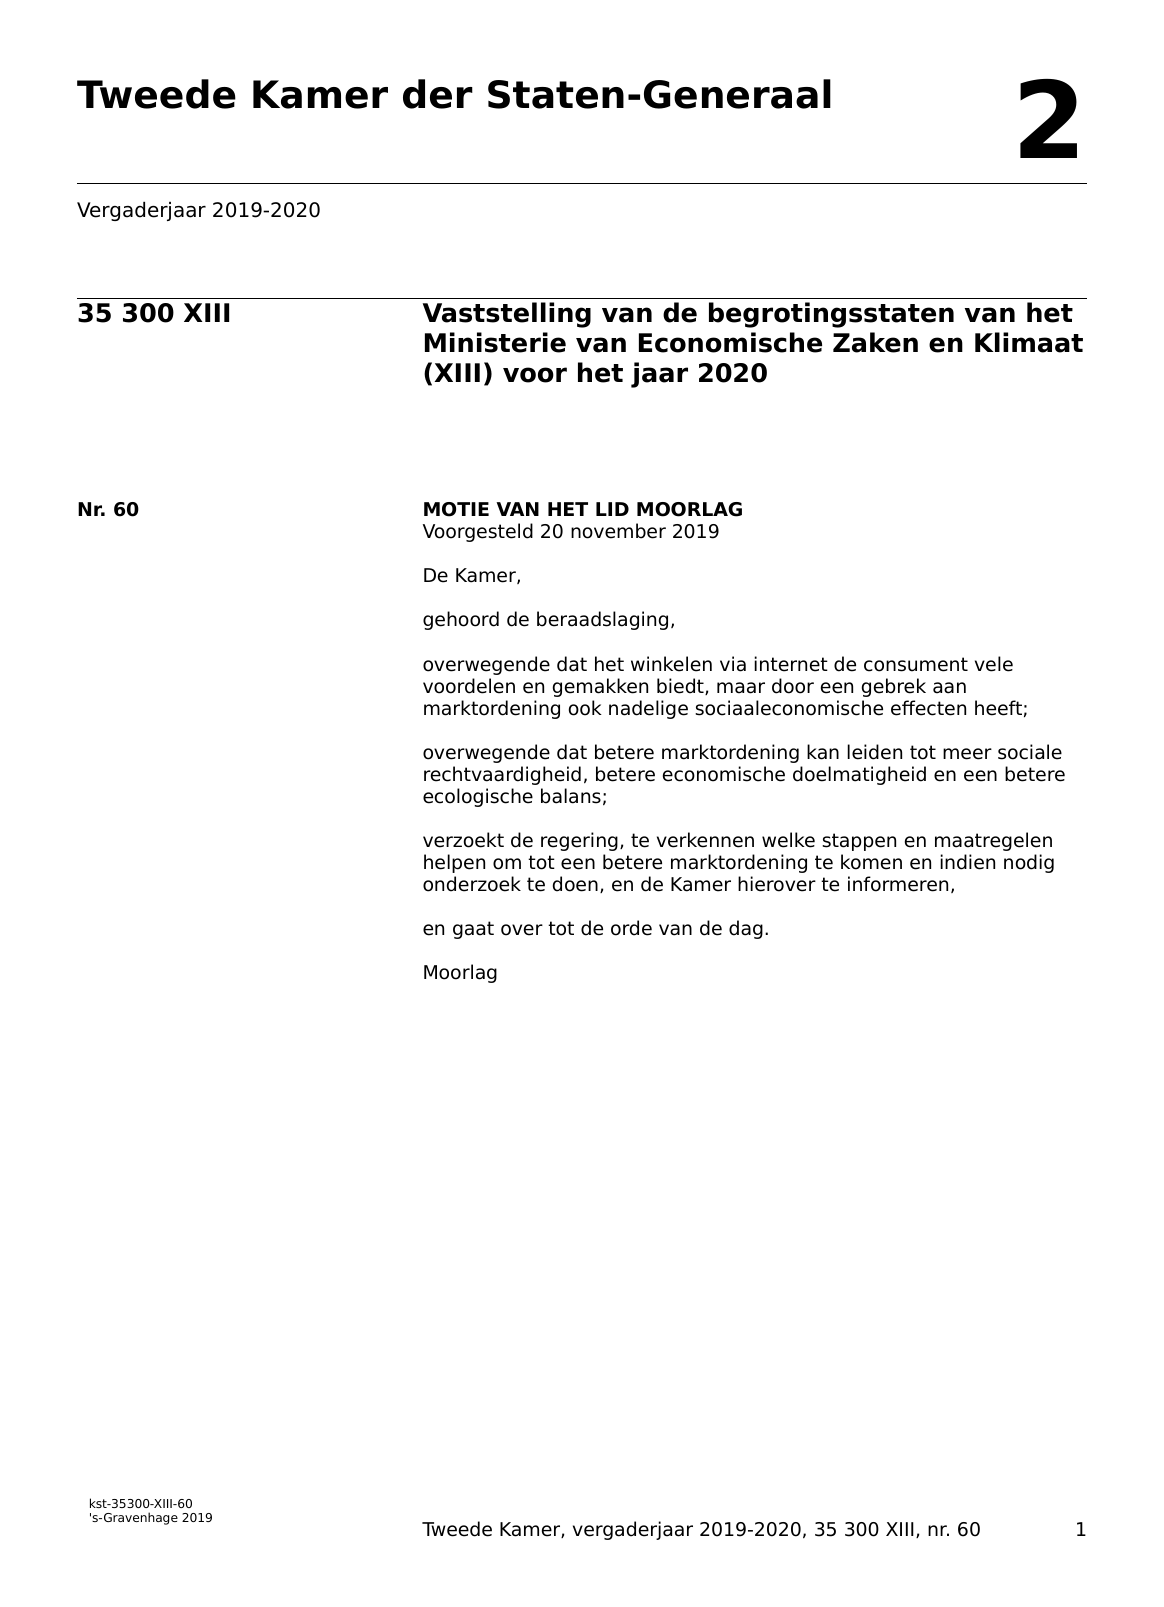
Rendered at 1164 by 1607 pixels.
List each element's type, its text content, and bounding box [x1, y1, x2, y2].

text 's-Gravenhage 2019 [88, 1511, 323, 1525]
text gehoord de beraadslaging, [422, 609, 1087, 631]
table_header Tweede Kamer der Staten-Generaal [77, 59, 886, 183]
text overwegende dat het winkelen via internet de consument vele voordelen en gemakken biedt, maar door een gebrek aan marktordening ook nadelige sociaaleconomische effecten heeft; [422, 653, 1087, 719]
text kst-35300-XIII-60 [88, 1497, 323, 1511]
subtitle Nr. 60 MOTIE VAN HET LID MOORLAG [77, 499, 1087, 521]
table_cell Vergaderjaar 2019-2020 [77, 184, 1087, 298]
subtitle 35 300 XIII Vaststelling van de begrotingsstaten van het Ministerie van Economische Zaken en Klimaat (XIII) voor het jaar 2020 [77, 299, 1087, 388]
text Moorlag [422, 962, 1087, 984]
text De Kamer, [422, 565, 1087, 587]
text Voorgesteld 20 november 2019 [422, 521, 1087, 543]
text overwegende dat betere marktordening kan leiden tot meer sociale rechtvaardigheid, betere economische doelmatigheid en een betere ecologische balans; [422, 742, 1087, 808]
table_header 2 [886, 59, 1087, 183]
text verzoekt de regering, te verkennen welke stappen en maatregelen helpen om tot een betere marktordening te komen en indien nodig onderzoek te doen, en de Kamer hierover te informeren, [422, 830, 1087, 896]
text en gaat over tot de orde van de dag. [422, 918, 1087, 940]
